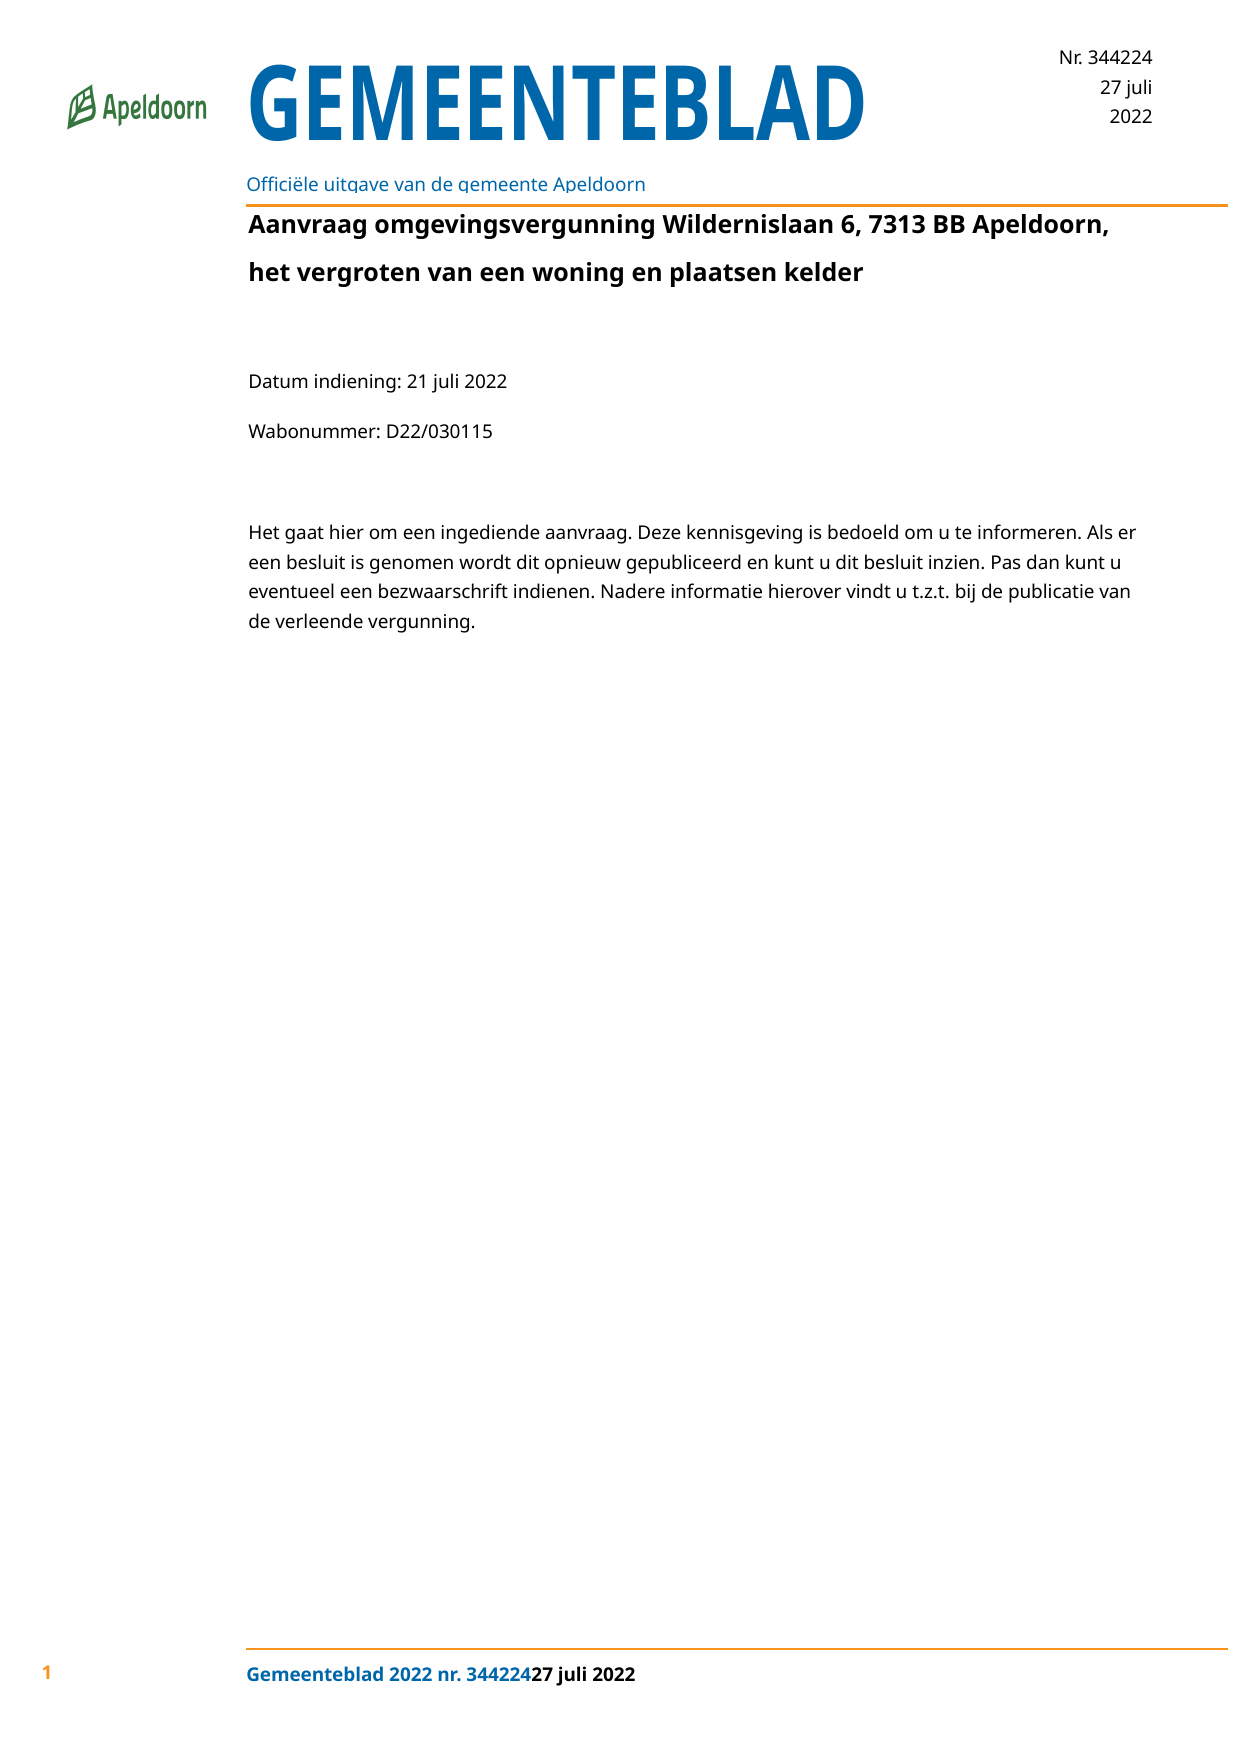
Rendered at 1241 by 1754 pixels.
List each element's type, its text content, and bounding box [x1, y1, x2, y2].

text Datum indiening: 21 juli 2022 [248, 368, 1152, 394]
text Wabonummer: D22/030115 [248, 419, 1152, 444]
picture [41, 47, 231, 172]
text Het gaat hier om een ingediende aanvraag. Deze kennisgeving is bedoeld om u te informeren. Als er een besluit is genomen wordt dit opnieuw gepubliceerd en kunt u dit besluit inzien. Pas dan kunt u eventueel een bezwaarschrift indienen. Nadere informatie hierover vindt u t.z.t. bij de publicatie van de verleende vergunning. [248, 519, 1152, 634]
text Aanvraag omgevingsvergunning Wildernislaan 6, 7313 BB Apeldoorn, het vergroten van een woning en plaatsen kelder [248, 207, 1152, 288]
